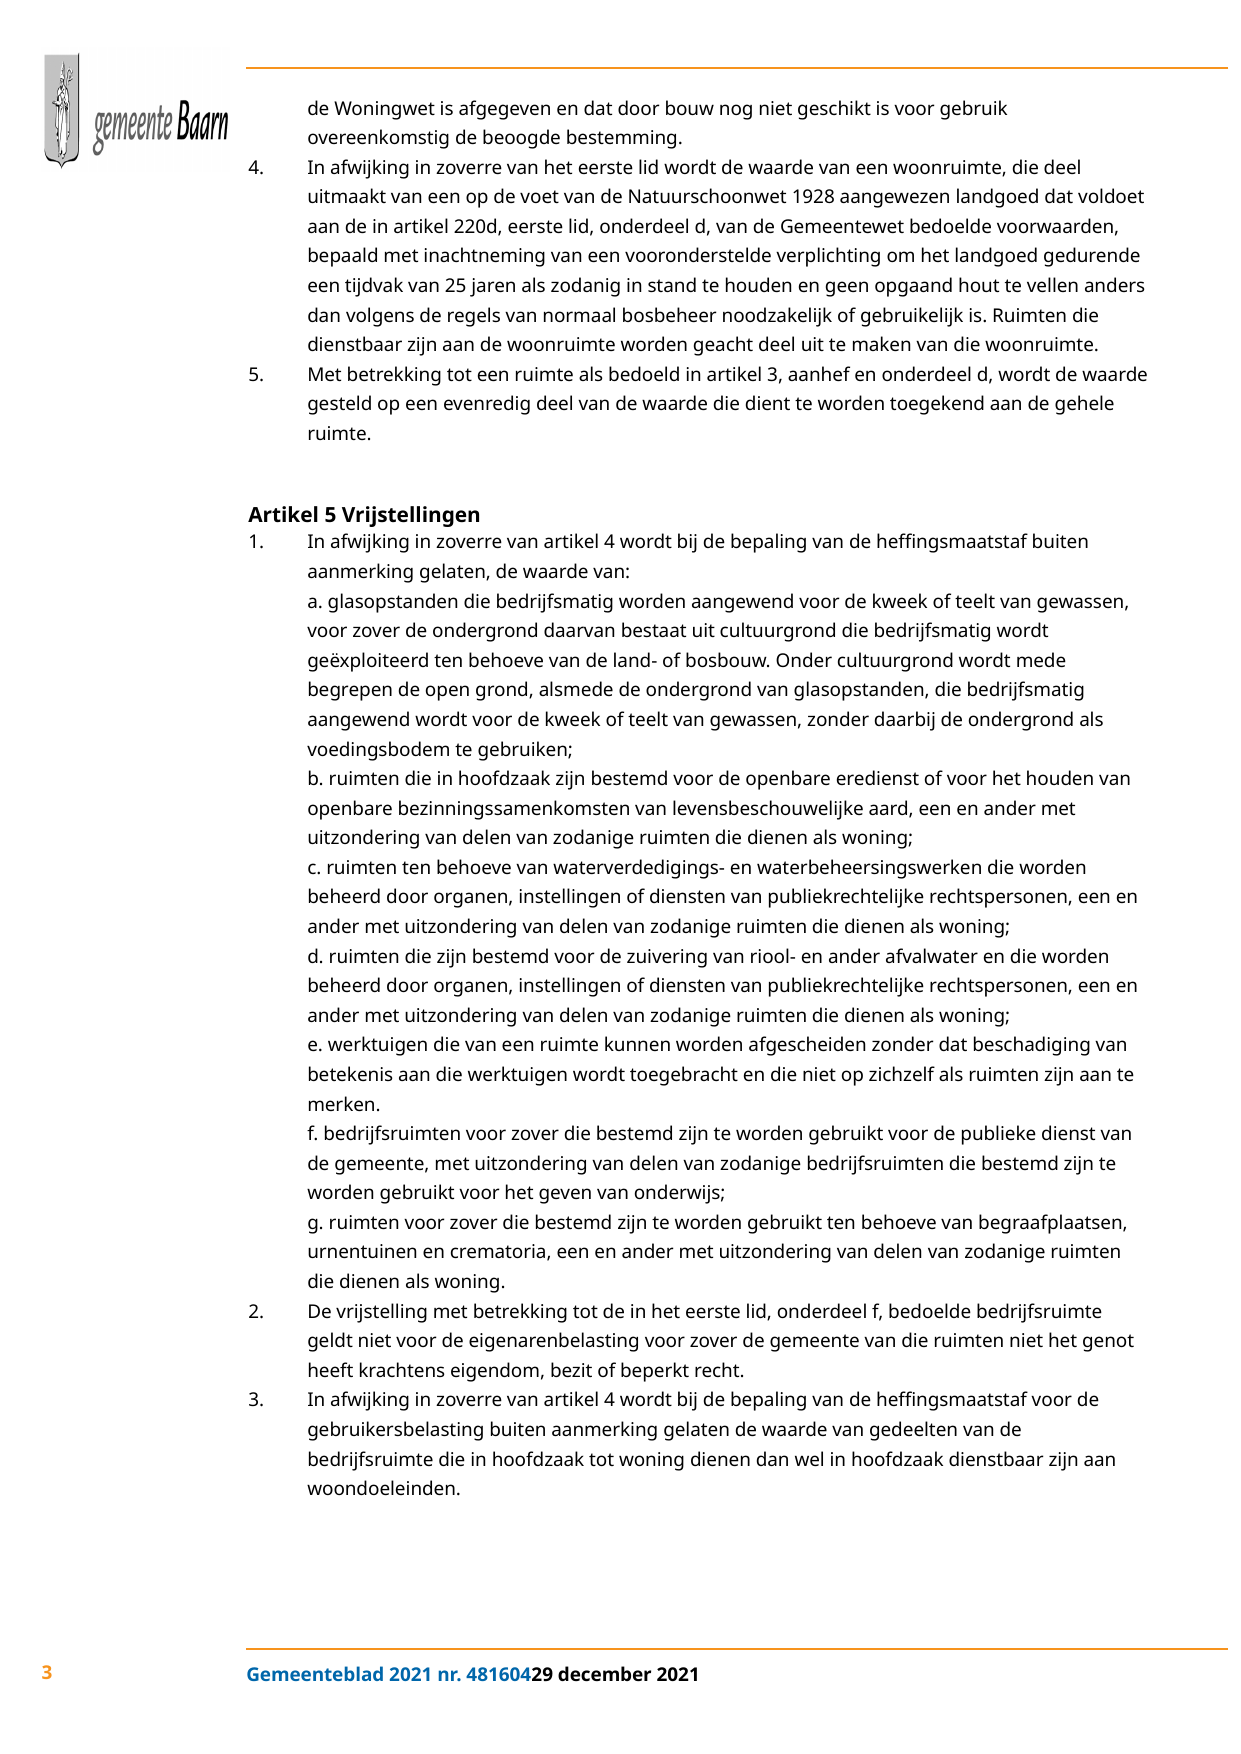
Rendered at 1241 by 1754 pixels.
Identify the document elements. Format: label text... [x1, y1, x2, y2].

list In afwijking in zoverre van het eerste lid wordt de waarde van een woonruimte, die deel uitmaakt van een op de voet van de Natuurschoonwet 1928 aangewezen landgoed dat voldoet aan de in artikel 220d, eerste lid, onderdeel d, van de Gemeentewet bedoelde voorwaarden, bepaald met inachtneming van een vooronderstelde verplichting om het landgoed gedurende een tijdvak van 25 jaren als zodanig in stand te houden en geen opgaand hout te vellen anders dan volgens de regels van normaal bosbeheer noodzakelijk of gebruikelijk is. Ruimten die dienstbaar zijn aan de woonruimte worden geacht deel uit te maken van die woonruimte. [248, 154, 1152, 357]
list In afwijking in zoverre van artikel 4 wordt bij de bepaling van de heffingsmaatstaf voor de gebruikersbelasting buiten aanmerking gelaten de waarde van gedeelten van de bedrijfsruimte die in hoofdzaak tot woning dienen dan wel in hoofdzaak dienstbaar zijn aan woondoeleinden. [248, 1387, 1152, 1501]
list De vrijstelling met betrekking tot de in het eerste lid, onderdeel f, bedoelde bedrijfsruimte geldt niet voor de eigenarenbelasting voor zover de gemeente van die ruimten niet het genot heeft krachtens eigendom, bezit of beperkt recht. [248, 1298, 1152, 1383]
text Artikel 5 Vrijstellingen [248, 500, 1152, 529]
list b. ruimten die in hoofdzaak zijn bestemd voor de openbare eredienst of voor het houden van openbare bezinningssamenkomsten van levensbeschouwelijke aard, een en ander met uitzondering van delen van zodanige ruimten die dienen als woning; [248, 765, 1152, 850]
list In afwijking in zoverre van artikel 4 wordt bij de bepaling van de heffingsmaatstaf buiten aanmerking gelaten, de waarde van: [248, 529, 1152, 584]
list f. bedrijfsruimten voor zover die bestemd zijn te worden gebruikt voor de publieke dienst van de gemeente, met uitzondering van delen van zodanige bedrijfsruimten die bestemd zijn te worden gebruikt voor het geven van onderwijs; [248, 1120, 1152, 1205]
list de Woningwet is afgegeven en dat door bouw nog niet geschikt is voor gebruik overeenkomstig de beoogde bestemming. [248, 95, 1152, 150]
list d. ruimten die zijn bestemd voor de zuivering van riool- en ander afvalwater en die worden beheerd door organen, instellingen of diensten van publiekrechtelijke rechtspersonen, een en ander met uitzondering van delen van zodanige ruimten die dienen als woning; [248, 943, 1152, 1028]
list a. glasopstanden die bedrijfsmatig worden aangewend voor de kweek of teelt van gewassen, voor zover de ondergrond daarvan bestaat uit cultuurgrond die bedrijfsmatig wordt geëxploiteerd ten behoeve van de land- of bosbouw. Onder cultuurgrond wordt mede begrepen de open grond, alsmede de ondergrond van glasopstanden, die bedrijfsmatig aangewend wordt voor de kweek of teelt van gewassen, zonder daarbij de ondergrond als voedingsbodem te gebruiken; [248, 588, 1152, 761]
list c. ruimten ten behoeve van waterverdedigings- en waterbeheersingswerken die worden beheerd door organen, instellingen of diensten van publiekrechtelijke rechtspersonen, een en ander met uitzondering van delen van zodanige ruimten die dienen als woning; [248, 854, 1152, 939]
list g. ruimten voor zover die bestemd zijn te worden gebruikt ten behoeve van begraafplaatsen, urnentuinen en crematoria, een en ander met uitzondering van delen van zodanige ruimten die dienen als woning. [248, 1209, 1152, 1294]
picture [41, 47, 231, 172]
list Met betrekking tot een ruimte als bedoeld in artikel 3, aanhef en onderdeel d, wordt de waarde gesteld op een evenredig deel van de waarde die dient te worden toegekend aan de gehele ruimte. [248, 361, 1152, 446]
list e. werktuigen die van een ruimte kunnen worden afgescheiden zonder dat beschadiging van betekenis aan die werktuigen wordt toegebracht en die niet op zichzelf als ruimten zijn aan te merken. [248, 1032, 1152, 1116]
